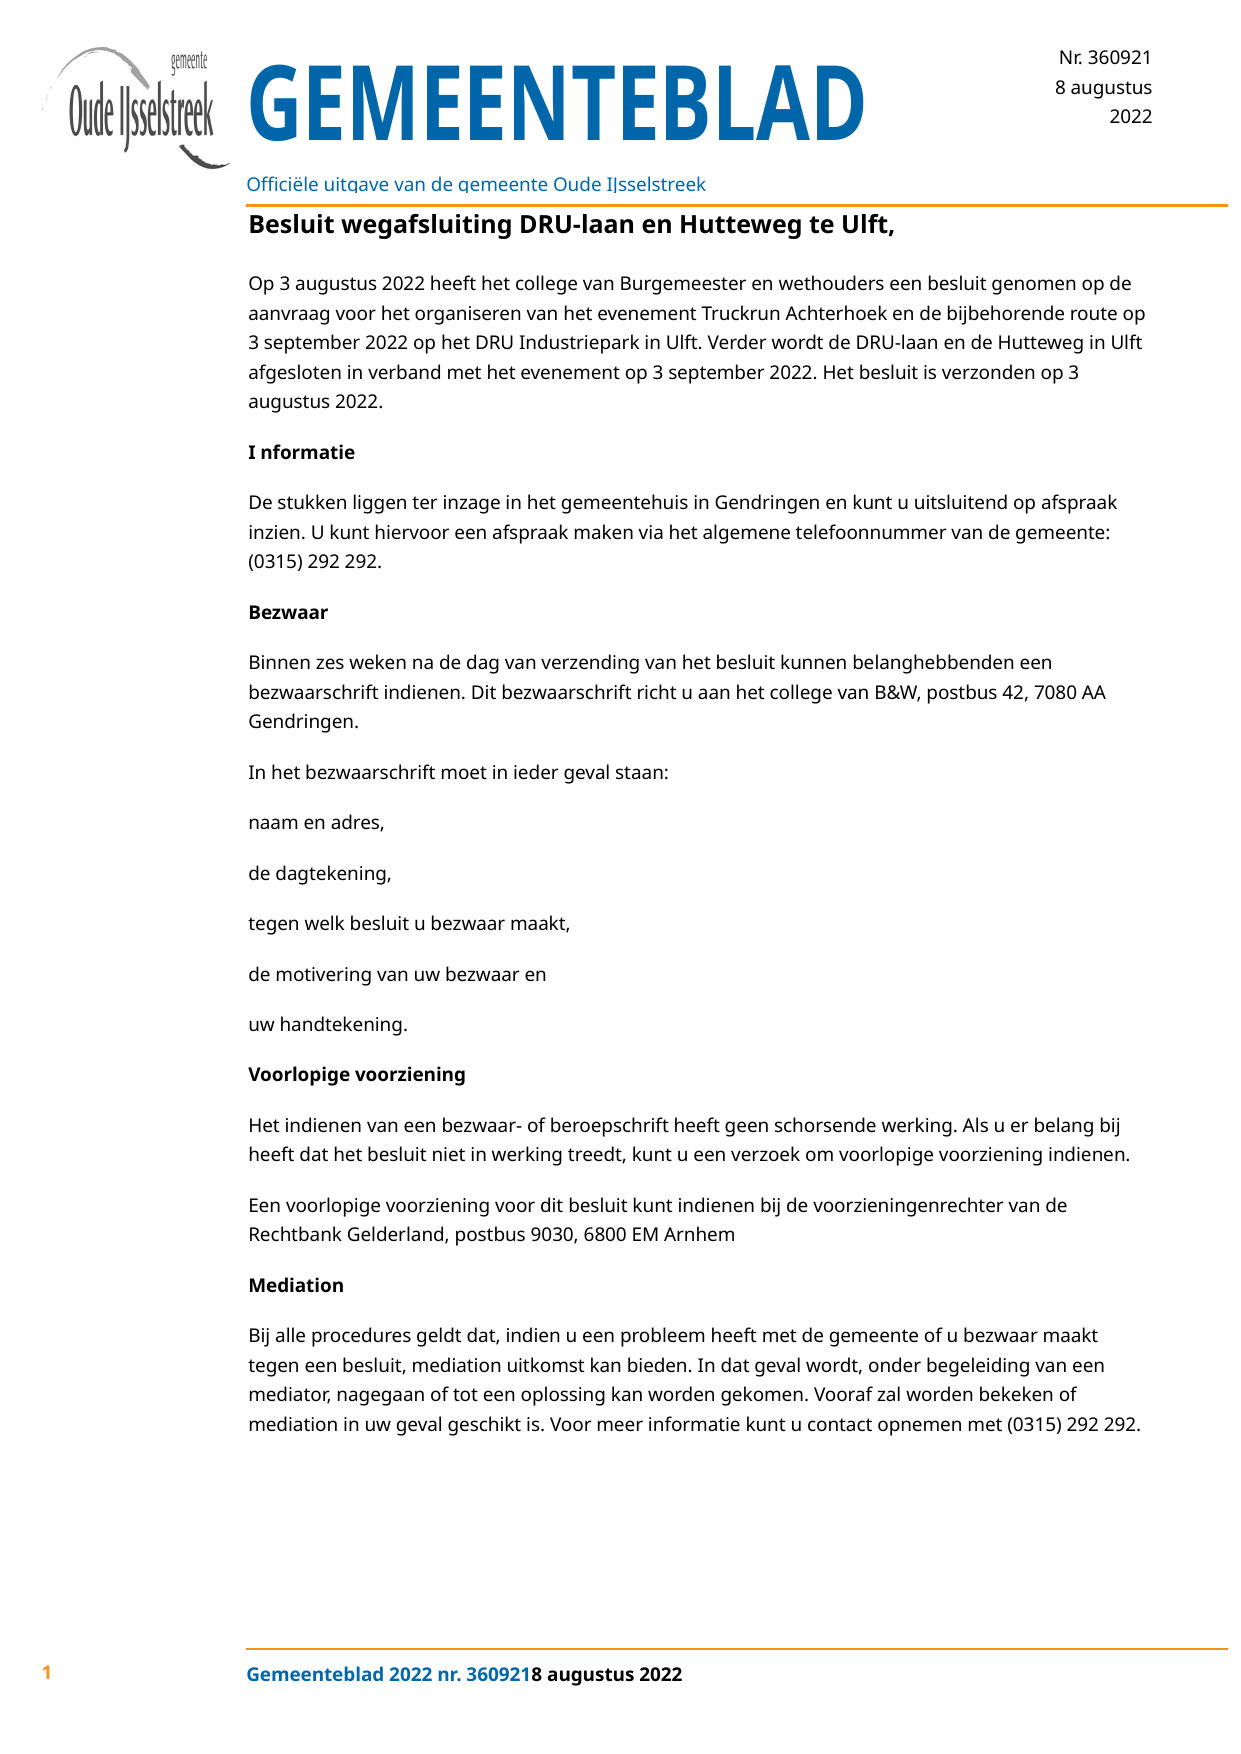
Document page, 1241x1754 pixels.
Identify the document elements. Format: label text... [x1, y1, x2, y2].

text uw handtekening. [248, 1011, 1152, 1037]
text I nformatie [248, 439, 1152, 465]
text tegen welk besluit u bezwaar maakt, [248, 910, 1152, 936]
text Binnen zes weken na de dag van verzending van het besluit kunnen belanghebbenden een bezwaarschrift indienen. Dit bezwaarschrift richt u aan het college van B&W, postbus 42, 7080 AA Gendringen. [248, 649, 1152, 734]
text de dagtekening, [248, 860, 1152, 886]
text naam en adres, [248, 809, 1152, 835]
text Voorlopige voorziening [248, 1062, 1152, 1087]
picture [41, 47, 231, 172]
text Besluit wegafsluiting DRU-laan en Hutteweg te Ulft, [248, 207, 1152, 241]
text Bezwaar [248, 599, 1152, 625]
text Mediation [248, 1272, 1152, 1298]
text Op 3 augustus 2022 heeft het college van Burgemeester en wethouders een besluit genomen op de aanvraag voor het organiseren van het evenement Truckrun Achterhoek en de bijbehorende route op 3 september 2022 op het DRU Industriepark in Ulft. Verder wordt de DRU-laan en de Hutteweg in Ulft afgesloten in verband met het evenement op 3 september 2022. Het besluit is verzonden op 3 augustus 2022. [248, 270, 1152, 414]
text De stukken liggen ter inzage in het gemeentehuis in Gendringen en kunt u uitsluitend op afspraak inzien. U kunt hiervoor een afspraak maken via het algemene telefoonnummer van de gemeente: (0315) 292 292. [248, 489, 1152, 574]
text Een voorlopige voorziening voor dit besluit kunt indienen bij de voorzieningenrechter van de Rechtbank Gelderland, postbus 9030, 6800 EM Arnhem [248, 1192, 1152, 1247]
text de motivering van uw bezwaar en [248, 961, 1152, 986]
text Bij alle procedures geldt dat, indien u een probleem heeft met de gemeente of u bezwaar maakt tegen een besluit, mediation uitkomst kan bieden. In dat geval wordt, onder begeleiding van een mediator, nagegaan of tot een oplossing kan worden gekomen. Vooraf zal worden bekeken of mediation in uw geval geschikt is. Voor meer informatie kunt u contact opnemen met (0315) 292 292. [248, 1322, 1152, 1437]
text In het bezwaarschrift moet in ieder geval staan: [248, 759, 1152, 785]
text Het indienen van een bezwaar- of beroepschrift heeft geen schorsende werking. Als u er belang bij heeft dat het besluit niet in werking treedt, kunt u een verzoek om voorlopige voorziening indienen. [248, 1112, 1152, 1167]
